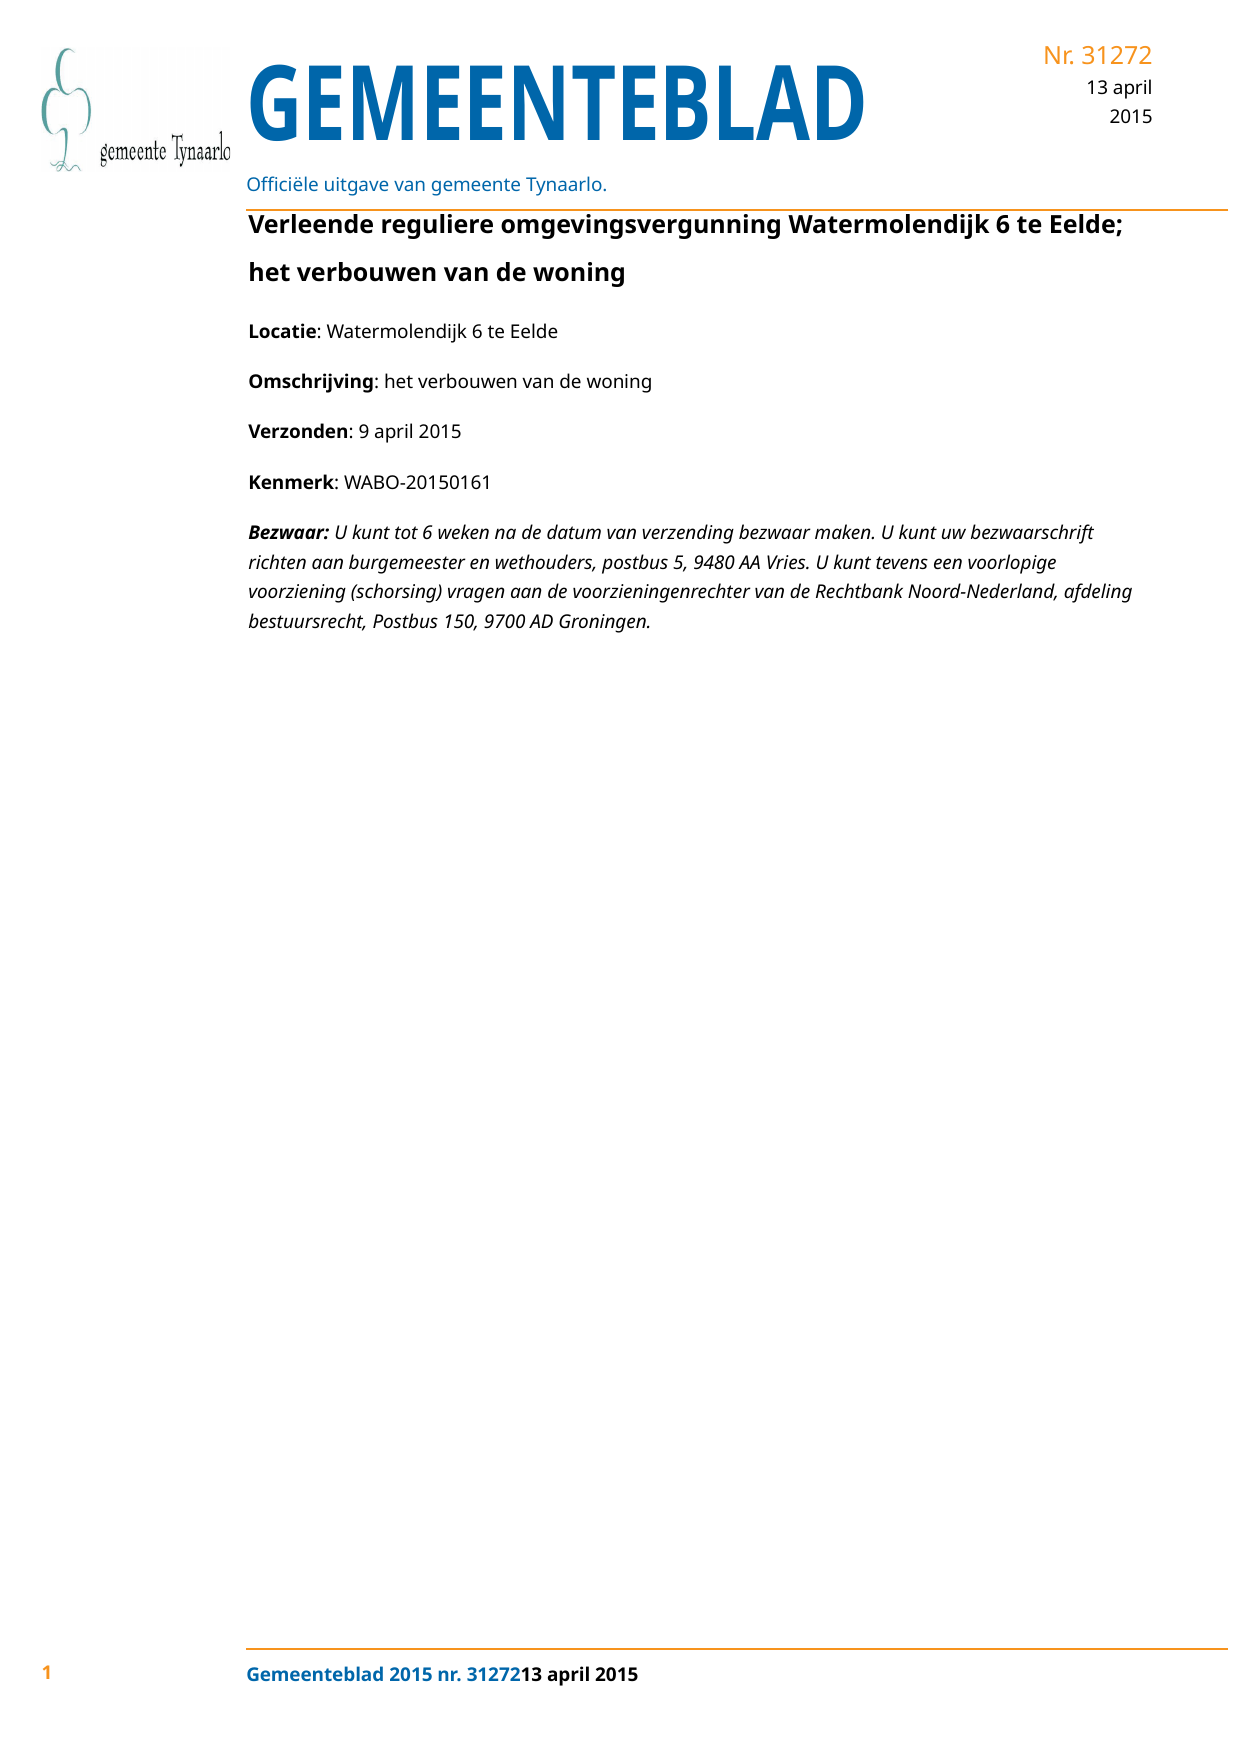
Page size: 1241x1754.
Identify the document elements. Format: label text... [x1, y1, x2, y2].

text Bezwaar: U kunt tot 6 weken na de datum van verzending bezwaar maken. U kunt uw bezwaarschrift richten aan burgemeester en wethouders, postbus 5, 9480 AA Vries. U kunt tevens een voorlopige voorziening (schorsing) vragen aan de voorzieningenrechter van de Rechtbank Noord-Nederland, afdeling bestuursrecht, Postbus 150, 9700 AD Groningen. [248, 519, 1152, 634]
picture [41, 47, 231, 172]
text Omschrijving: het verbouwen van de woning [248, 368, 1152, 394]
text Kenmerk: WABO-20150161 [248, 469, 1152, 495]
text Locatie: Watermolendijk 6 te Eelde [248, 318, 1152, 344]
text Verleende reguliere omgevingsvergunning Watermolendijk 6 te Eelde; het verbouwen van de woning [248, 211, 1152, 288]
text Verzonden: 9 april 2015 [248, 419, 1152, 444]
